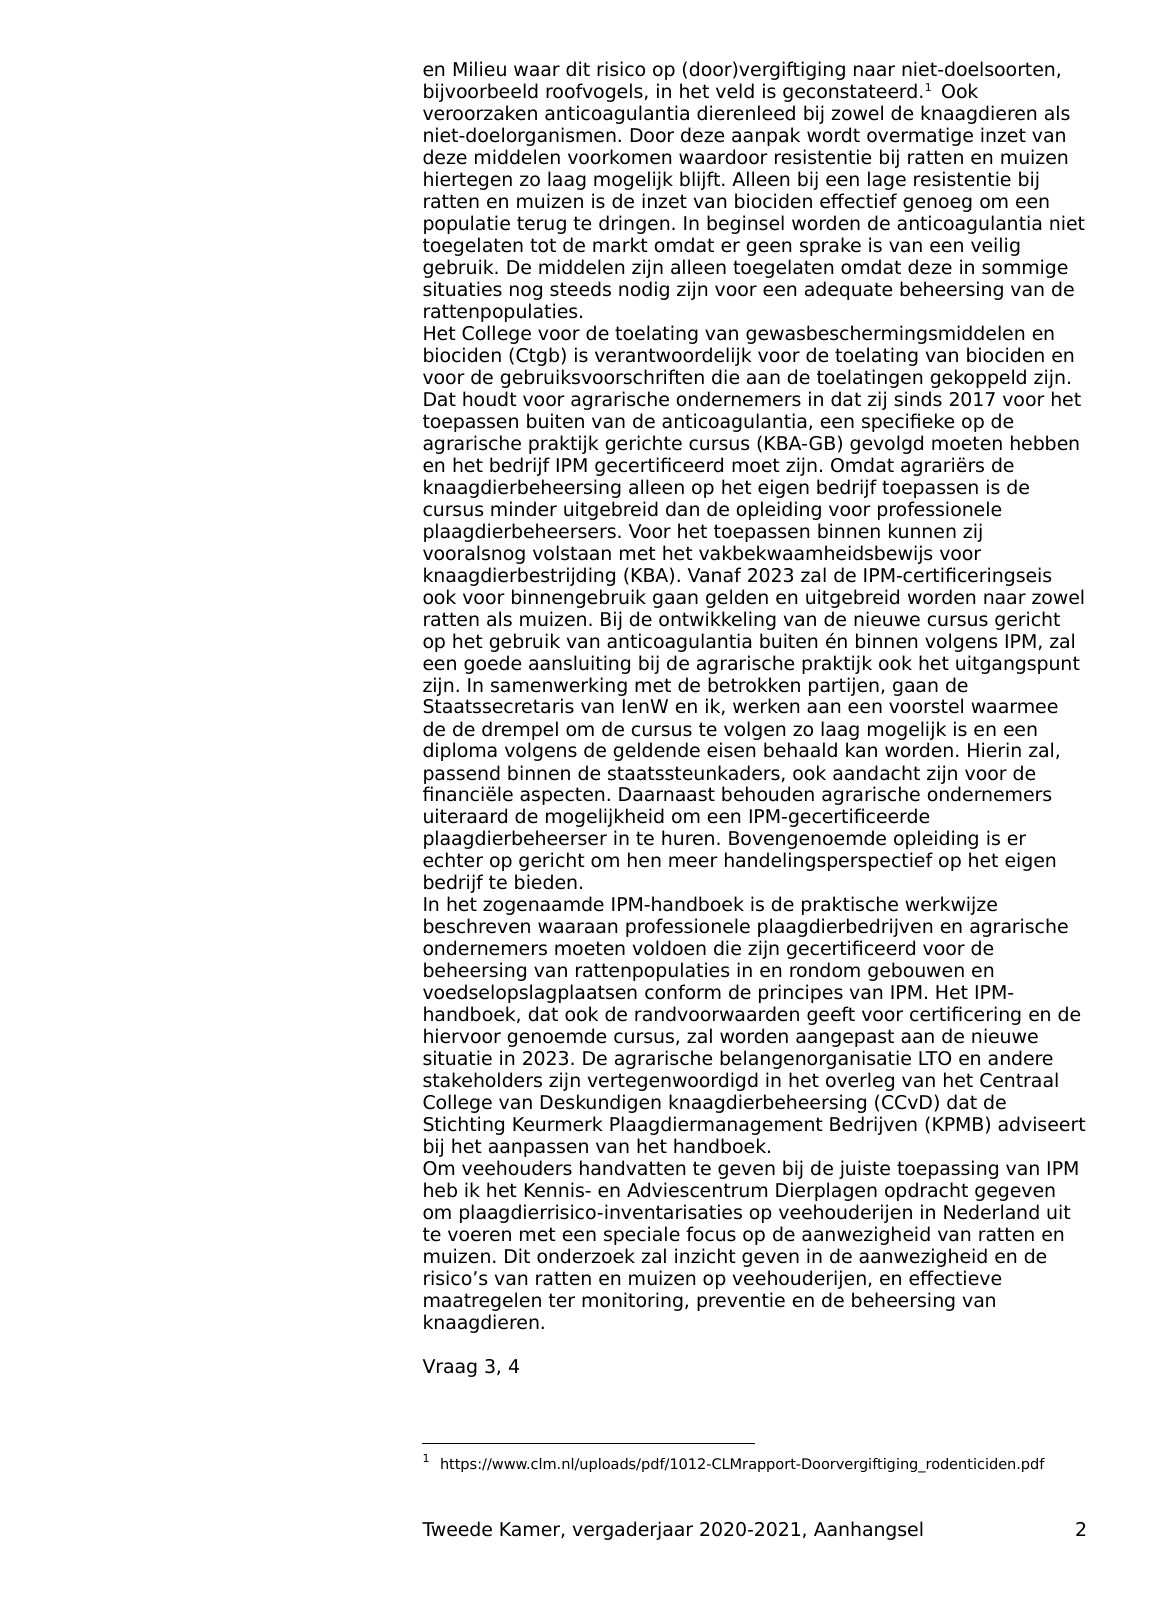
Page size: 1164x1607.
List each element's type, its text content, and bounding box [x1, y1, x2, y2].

text Om veehouders handvatten te geven bij de juiste toepassing van IPM heb ik het Kennis- en Adviescentrum Dierplagen opdracht gegeven om plaagdierrisico-inventarisaties op veehouderijen in Nederland uit te voeren met een speciale focus op de aanwezigheid van ratten en muizen. Dit onderzoek zal inzicht geven in de aanwezigheid en de risico’s van ratten en muizen op veehouderijen, en effectieve maatregelen ter monitoring, preventie en de beheersing van knaagdieren. [422, 1158, 1087, 1334]
text en Milieu waar dit risico op (door)vergiftiging naar niet-doelsoorten, bijvoorbeeld roofvogels, in het veld is geconstateerd. Ook veroorzaken anticoagulantia dierenleed bij zowel de knaagdieren als niet-doelorganismen. Door deze aanpak wordt overmatige inzet van deze middelen voorkomen waardoor resistentie bij ratten en muizen hiertegen zo laag mogelijk blijft. Alleen bij een lage resistentie bij ratten en muizen is de inzet van biociden effectief genoeg om een populatie terug te dringen. In beginsel worden de anticoagulantia niet toegelaten tot de markt omdat er geen sprake is van een veilig gebruik. De middelen zijn alleen toegelaten omdat deze in sommige situaties nog steeds nodig zijn voor een adequate beheersing van de rattenpopulaties. [422, 59, 1087, 323]
text In het zogenaamde IPM-handboek is de praktische werkwijze beschreven waaraan professionele plaagdierbedrijven en agrarische ondernemers moeten voldoen die zijn gecertificeerd voor de beheersing van rattenpopulaties in en rondom gebouwen en voedselopslagplaatsen conform de principes van IPM. Het IPM-handboek, dat ook de randvoorwaarden geeft voor certificering en de hiervoor genoemde cursus, zal worden aangepast aan de nieuwe situatie in 2023. De agrarische belangenorganisatie LTO en andere stakeholders zijn vertegenwoordigd in het overleg van het Centraal College van Deskundigen knaagdierbeheersing (CCvD) dat de Stichting Keurmerk Plaagdiermanagement Bedrijven (KPMB) adviseert bij het aanpassen van het handboek. [422, 894, 1087, 1158]
text https://www.clm.nl/uploads/pdf/1012-CLMrapport-Doorvergiftiging_rodenticiden.pdf [422, 1452, 1087, 1474]
text Het College voor de toelating van gewasbeschermingsmiddelen en biociden (Ctgb) is verantwoordelijk voor de toelating van biociden en voor de gebruiksvoorschriften die aan de toelatingen gekoppeld zijn. Dat houdt voor agrarische ondernemers in dat zij sinds 2017 voor het toepassen buiten van de anticoagulantia, een specifieke op de agrarische praktijk gerichte cursus (KBA-GB) gevolgd moeten hebben en het bedrijf IPM gecertificeerd moet zijn. Omdat agrariërs de knaagdierbeheersing alleen op het eigen bedrijf toepassen is de cursus minder uitgebreid dan de opleiding voor professionele plaagdierbeheersers. Voor het toepassen binnen kunnen zij vooralsnog volstaan met het vakbekwaamheidsbewijs voor knaagdierbestrijding (KBA). Vanaf 2023 zal de IPM-certificeringseis ook voor binnengebruik gaan gelden en uitgebreid worden naar zowel ratten als muizen. Bij de ontwikkeling van de nieuwe cursus gericht op het gebruik van anticoagulantia buiten én binnen volgens IPM, zal een goede aansluiting bij de agrarische praktijk ook het uitgangspunt zijn. In samenwerking met de betrokken partijen, gaan de Staatssecretaris van IenW en ik, werken aan een voorstel waarmee de de drempel om de cursus te volgen zo laag mogelijk is en een diploma volgens de geldende eisen behaald kan worden. Hierin zal, passend binnen de staatssteunkaders, ook aandacht zijn voor de financiële aspecten. Daarnaast behouden agrarische ondernemers uiteraard de mogelijkheid om een IPM-gecertificeerde plaagdierbeheerser in te huren. Bovengenoemde opleiding is er echter op gericht om hen meer handelingsperspectief op het eigen bedrijf te bieden. [422, 323, 1087, 894]
text Vraag 3, 4 [422, 1356, 1087, 1378]
